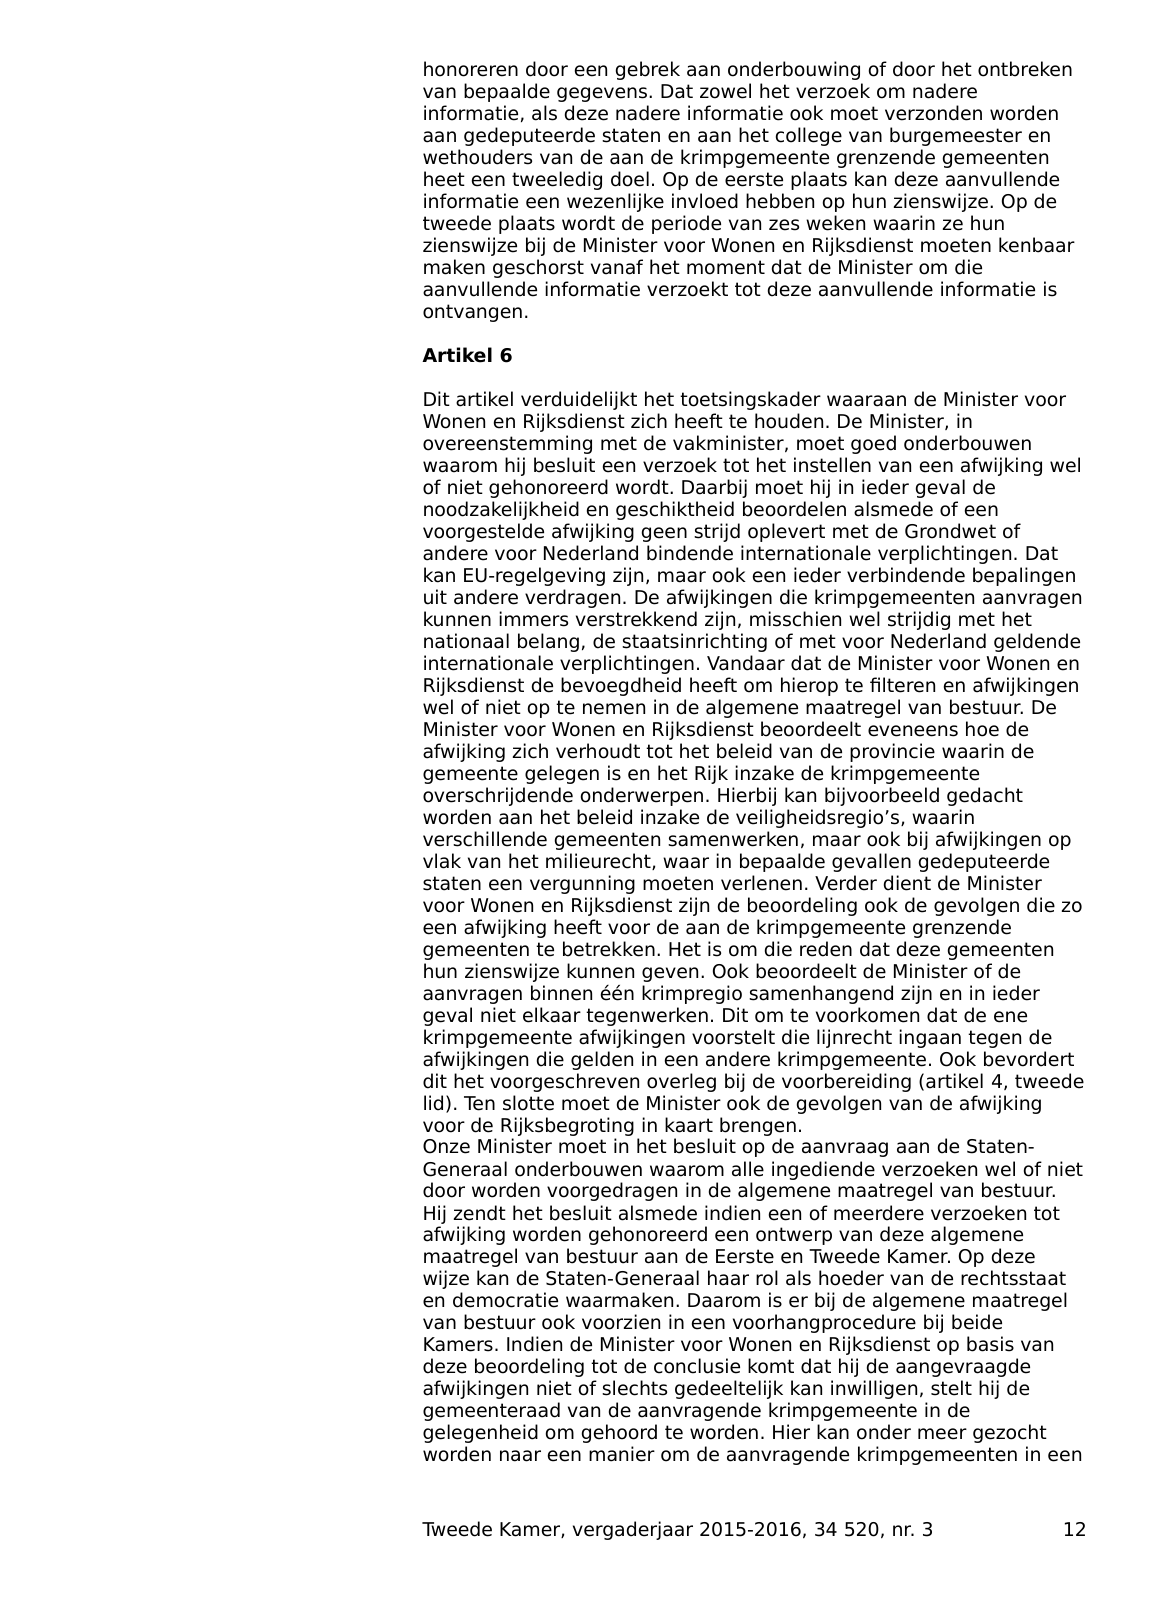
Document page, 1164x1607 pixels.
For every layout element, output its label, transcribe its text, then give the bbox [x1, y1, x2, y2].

text honoreren door een gebrek aan onderbouwing of door het ontbreken van bepaalde gegevens. Dat zowel het verzoek om nadere informatie, als deze nadere informatie ook moet verzonden worden aan gedeputeerde staten en aan het college van burgemeester en wethouders van de aan de krimpgemeente grenzende gemeenten heet een tweeledig doel. Op de eerste plaats kan deze aanvullende informatie een wezenlijke invloed hebben op hun zienswijze. Op de tweede plaats wordt de periode van zes weken waarin ze hun zienswijze bij de Minister voor Wonen en Rijksdienst moeten kenbaar maken geschorst vanaf het moment dat de Minister om die aanvullende informatie verzoekt tot deze aanvullende informatie is ontvangen. [422, 59, 1087, 323]
text Onze Minister moet in het besluit op de aanvraag aan de Staten-Generaal onderbouwen waarom alle ingediende verzoeken wel of niet door worden voorgedragen in de algemene maatregel van bestuur. Hij zendt het besluit alsmede indien een of meerdere verzoeken tot afwijking worden gehonoreerd een ontwerp van deze algemene maatregel van bestuur aan de Eerste en Tweede Kamer. Op deze wijze kan de Staten-Generaal haar rol als hoeder van de rechtsstaat en democratie waarmaken. Daarom is er bij de algemene maatregel van bestuur ook voorzien in een voorhangprocedure bij beide Kamers. Indien de Minister voor Wonen en Rijksdienst op basis van deze beoordeling tot de conclusie komt dat hij de aangevraagde afwijkingen niet of slechts gedeeltelijk kan inwilligen, stelt hij de gemeenteraad van de aanvragende krimpgemeente in de gelegenheid om gehoord te worden. Hier kan onder meer gezocht worden naar een manier om de aanvragende krimpgemeenten in een [422, 1136, 1087, 1466]
subtitle Artikel 6 [422, 345, 1087, 367]
text Dit artikel verduidelijkt het toetsingskader waaraan de Minister voor Wonen en Rijksdienst zich heeft te houden. De Minister, in overeenstemming met de vakminister, moet goed onderbouwen waarom hij besluit een verzoek tot het instellen van een afwijking wel of niet gehonoreerd wordt. Daarbij moet hij in ieder geval de noodzakelijkheid en geschiktheid beoordelen alsmede of een voorgestelde afwijking geen strijd oplevert met de Grondwet of andere voor Nederland bindende internationale verplichtingen. Dat kan EU-regelgeving zijn, maar ook een ieder verbindende bepalingen uit andere verdragen. De afwijkingen die krimpgemeenten aanvragen kunnen immers verstrekkend zijn, misschien wel strijdig met het nationaal belang, de staatsinrichting of met voor Nederland geldende internationale verplichtingen. Vandaar dat de Minister voor Wonen en Rijksdienst de bevoegdheid heeft om hierop te filteren en afwijkingen wel of niet op te nemen in de algemene maatregel van bestuur. De Minister voor Wonen en Rijksdienst beoordeelt eveneens hoe de afwijking zich verhoudt tot het beleid van de provincie waarin de gemeente gelegen is en het Rijk inzake de krimpgemeente overschrijdende onderwerpen. Hierbij kan bijvoorbeeld gedacht worden aan het beleid inzake de veiligheidsregio’s, waarin verschillende gemeenten samenwerken, maar ook bij afwijkingen op vlak van het milieurecht, waar in bepaalde gevallen gedeputeerde staten een vergunning moeten verlenen. Verder dient de Minister voor Wonen en Rijksdienst zijn de beoordeling ook de gevolgen die zo een afwijking heeft voor de aan de krimpgemeente grenzende gemeenten te betrekken. Het is om die reden dat deze gemeenten hun zienswijze kunnen geven. Ook beoordeelt de Minister of de aanvragen binnen één krimpregio samenhangend zijn en in ieder geval niet elkaar tegenwerken. Dit om te voorkomen dat de ene krimpgemeente afwijkingen voorstelt die lijnrecht ingaan tegen de afwijkingen die gelden in een andere krimpgemeente. Ook bevordert dit het voorgeschreven overleg bij de voorbereiding (artikel 4, tweede lid). Ten slotte moet de Minister ook de gevolgen van de afwijking voor de Rijksbegroting in kaart brengen. [422, 389, 1087, 1136]
